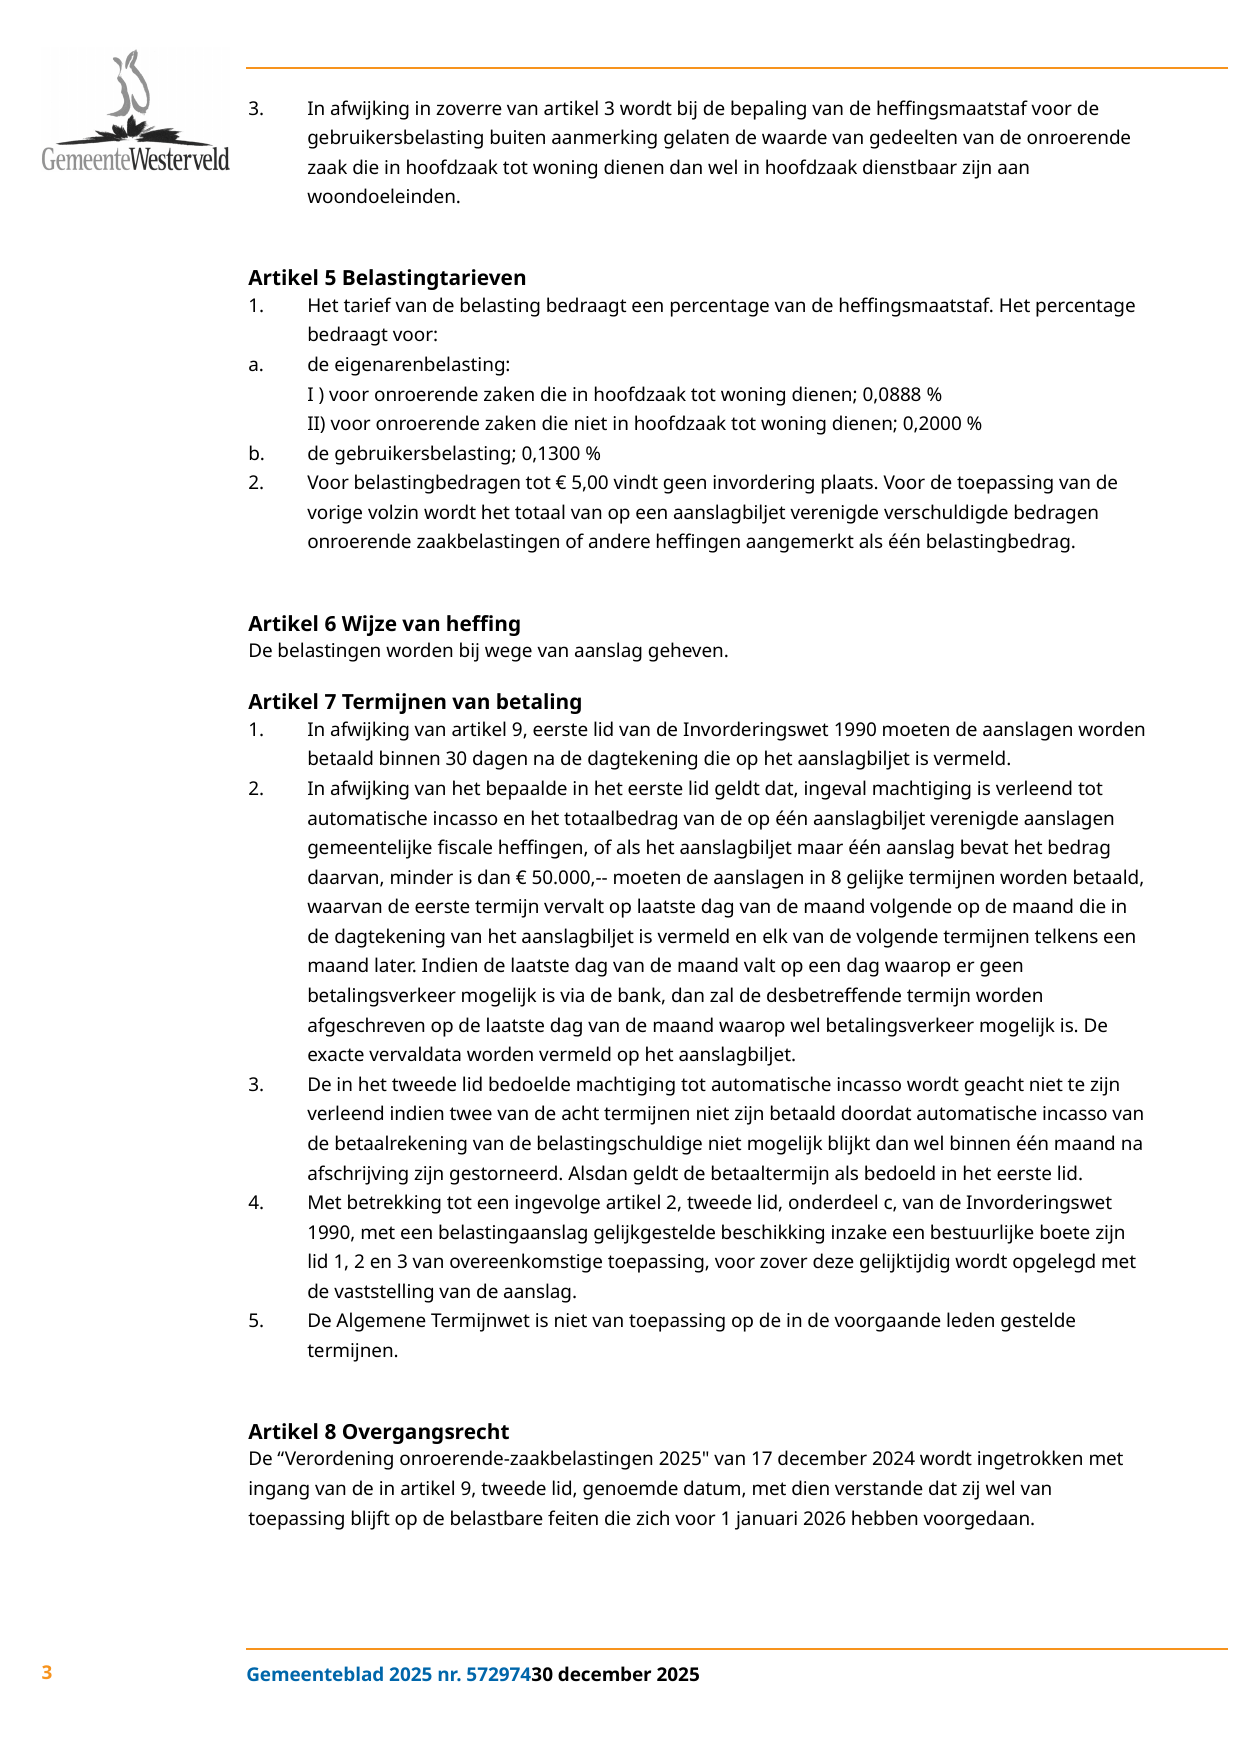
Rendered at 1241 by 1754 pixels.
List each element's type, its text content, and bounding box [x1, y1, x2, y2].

list In afwijking van het bepaalde in het eerste lid geldt dat, ingeval machtiging is verleend tot automatische incasso en het totaalbedrag van de op één aanslagbiljet verenigde aanslagen gemeentelijke fiscale heffingen, of als het aanslagbiljet maar één aanslag bevat het bedrag daarvan, minder is dan € 50.000,-- moeten de aanslagen in 8 gelijke termijnen worden betaald, waarvan de eerste termijn vervalt op laatste dag van de maand volgende op de maand die in de dagtekening van het aanslagbiljet is vermeld en elk van de volgende termijnen telkens een maand later. Indien de laatste dag van de maand valt op een dag waarop er geen betalingsverkeer mogelijk is via de bank, dan zal de desbetreffende termijn worden afgeschreven op de laatste dag van de maand waarop wel betalingsverkeer mogelijk is. De exacte vervaldata worden vermeld op het aanslagbiljet. [248, 775, 1152, 1067]
list de eigenarenbelasting: [248, 351, 1152, 377]
text De “Verordening onroerende-zaakbelastingen 2025" van 17 december 2024 wordt ingetrokken met ingang van de in artikel 9, tweede lid, genoemde datum, met dien verstande dat zij wel van toepassing blijft op de belastbare feiten die zich voor 1 januari 2026 hebben voorgedaan. [248, 1446, 1152, 1531]
list Het tarief van de belasting bedraagt een percentage van de heffingsmaatstaf. Het percentage bedraagt voor: [248, 292, 1152, 347]
list De in het tweede lid bedoelde machtiging tot automatische incasso wordt geacht niet te zijn verleend indien twee van de acht termijnen niet zijn betaald doordat automatische incasso van de betaalrekening van de belastingschuldige niet mogelijk blijkt dan wel binnen één maand na afschrijving zijn gestorneerd. Alsdan geldt de betaaltermijn als bedoeld in het eerste lid. [248, 1071, 1152, 1185]
text De belastingen worden bij wege van aanslag geheven. [248, 637, 1152, 663]
list II) voor onroerende zaken die niet in hoofdzaak tot woning dienen; 0,2000 % [248, 410, 1152, 436]
list de gebruikersbelasting; 0,1300 % [248, 440, 1152, 466]
list In afwijking van artikel 9, eerste lid van de Invorderingswet 1990 moeten de aanslagen worden betaald binnen 30 dagen na de dagtekening die op het aanslagbiljet is vermeld. [248, 716, 1152, 771]
list I ) voor onroerende zaken die in hoofdzaak tot woning dienen; 0,0888 % [248, 381, 1152, 406]
list In afwijking in zoverre van artikel 3 wordt bij de bepaling van de heffingsmaatstaf voor de gebruikersbelasting buiten aanmerking gelaten de waarde van gedeelten van de onroerende zaak die in hoofdzaak tot woning dienen dan wel in hoofdzaak dienstbaar zijn aan woondoeleinden. [248, 95, 1152, 209]
text Artikel 6 Wijze van heffing [248, 609, 1152, 637]
list Voor belastingbedragen tot € 5,00 vindt geen invordering plaats. Voor de toepassing van de vorige volzin wordt het totaal van op een aanslagbiljet verenigde verschuldigde bedragen onroerende zaakbelastingen of andere heffingen aangemerkt als één belastingbedrag. [248, 469, 1152, 554]
text Artikel 8 Overgangsrecht [248, 1417, 1152, 1446]
list De Algemene Termijnwet is niet van toepassing op de in de voorgaande leden gestelde termijnen. [248, 1308, 1152, 1363]
picture [41, 47, 231, 172]
text Artikel 5 Belastingtarieven [248, 263, 1152, 292]
text Artikel 7 Termijnen van betaling [248, 687, 1152, 716]
list Met betrekking tot een ingevolge artikel 2, tweede lid, onderdeel c, van de Invorderingswet 1990, met een belastingaanslag gelijkgestelde beschikking inzake een bestuurlijke boete zijn lid 1, 2 en 3 van overeenkomstige toepassing, voor zover deze gelijktijdig wordt opgelegd met de vaststelling van de aanslag. [248, 1189, 1152, 1304]
